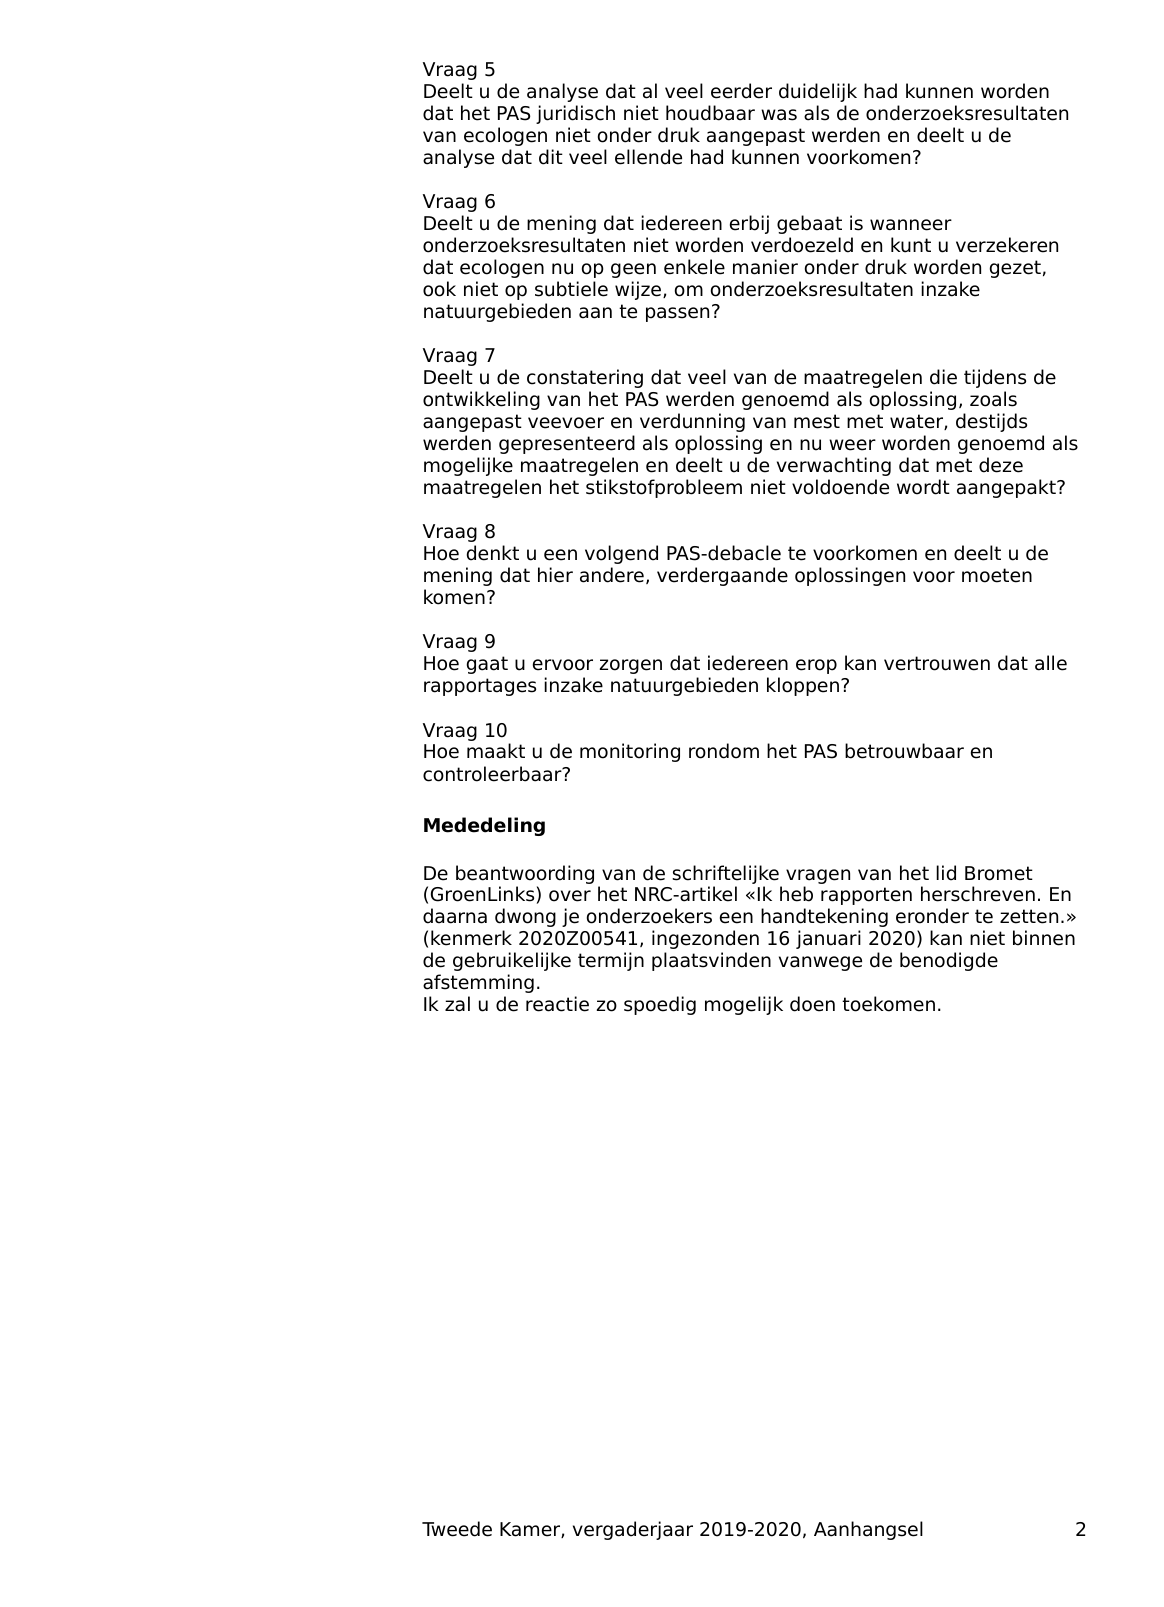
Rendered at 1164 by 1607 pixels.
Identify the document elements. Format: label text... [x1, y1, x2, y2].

text Hoe gaat u ervoor zorgen dat iedereen erop kan vertrouwen dat alle rapportages inzake natuurgebieden kloppen? [422, 653, 1087, 697]
text Vraag 7 [422, 345, 1087, 367]
text Deelt u de analyse dat al veel eerder duidelijk had kunnen worden dat het PAS juridisch niet houdbaar was als de onderzoeksresultaten van ecologen niet onder druk aangepast werden en deelt u de analyse dat dit veel ellende had kunnen voorkomen? [422, 81, 1087, 169]
text Hoe maakt u de monitoring rondom het PAS betrouwbaar en controleerbaar? [422, 741, 1087, 785]
text Vraag 5 [422, 59, 1087, 81]
text Vraag 10 [422, 719, 1087, 741]
text De beantwoording van de schriftelijke vragen van het lid Bromet (GroenLinks) over het NRC-artikel «Ik heb rapporten herschreven. En daarna dwong je onderzoekers een handtekening eronder te zetten.» (kenmerk 2020Z00541, ingezonden 16 januari 2020) kan niet binnen de gebruikelijke termijn plaatsvinden vanwege de benodigde afstemming. [422, 862, 1087, 994]
text Vraag 8 [422, 521, 1087, 543]
text Vraag 9 [422, 631, 1087, 653]
text Deelt u de mening dat iedereen erbij gebaat is wanneer onderzoeksresultaten niet worden verdoezeld en kunt u verzekeren dat ecologen nu op geen enkele manier onder druk worden gezet, ook niet op subtiele wijze, om onderzoeksresultaten inzake natuurgebieden aan te passen? [422, 213, 1087, 323]
subtitle Mededeling [422, 815, 1087, 837]
text Deelt u de constatering dat veel van de maatregelen die tijdens de ontwikkeling van het PAS werden genoemd als oplossing, zoals aangepast veevoer en verdunning van mest met water, destijds werden gepresenteerd als oplossing en nu weer worden genoemd als mogelijke maatregelen en deelt u de verwachting dat met deze maatregelen het stikstofprobleem niet voldoende wordt aangepakt? [422, 367, 1087, 499]
text Ik zal u de reactie zo spoedig mogelijk doen toekomen. [422, 994, 1087, 1016]
text Hoe denkt u een volgend PAS-debacle te voorkomen en deelt u de mening dat hier andere, verdergaande oplossingen voor moeten komen? [422, 543, 1087, 609]
text Vraag 6 [422, 191, 1087, 213]
